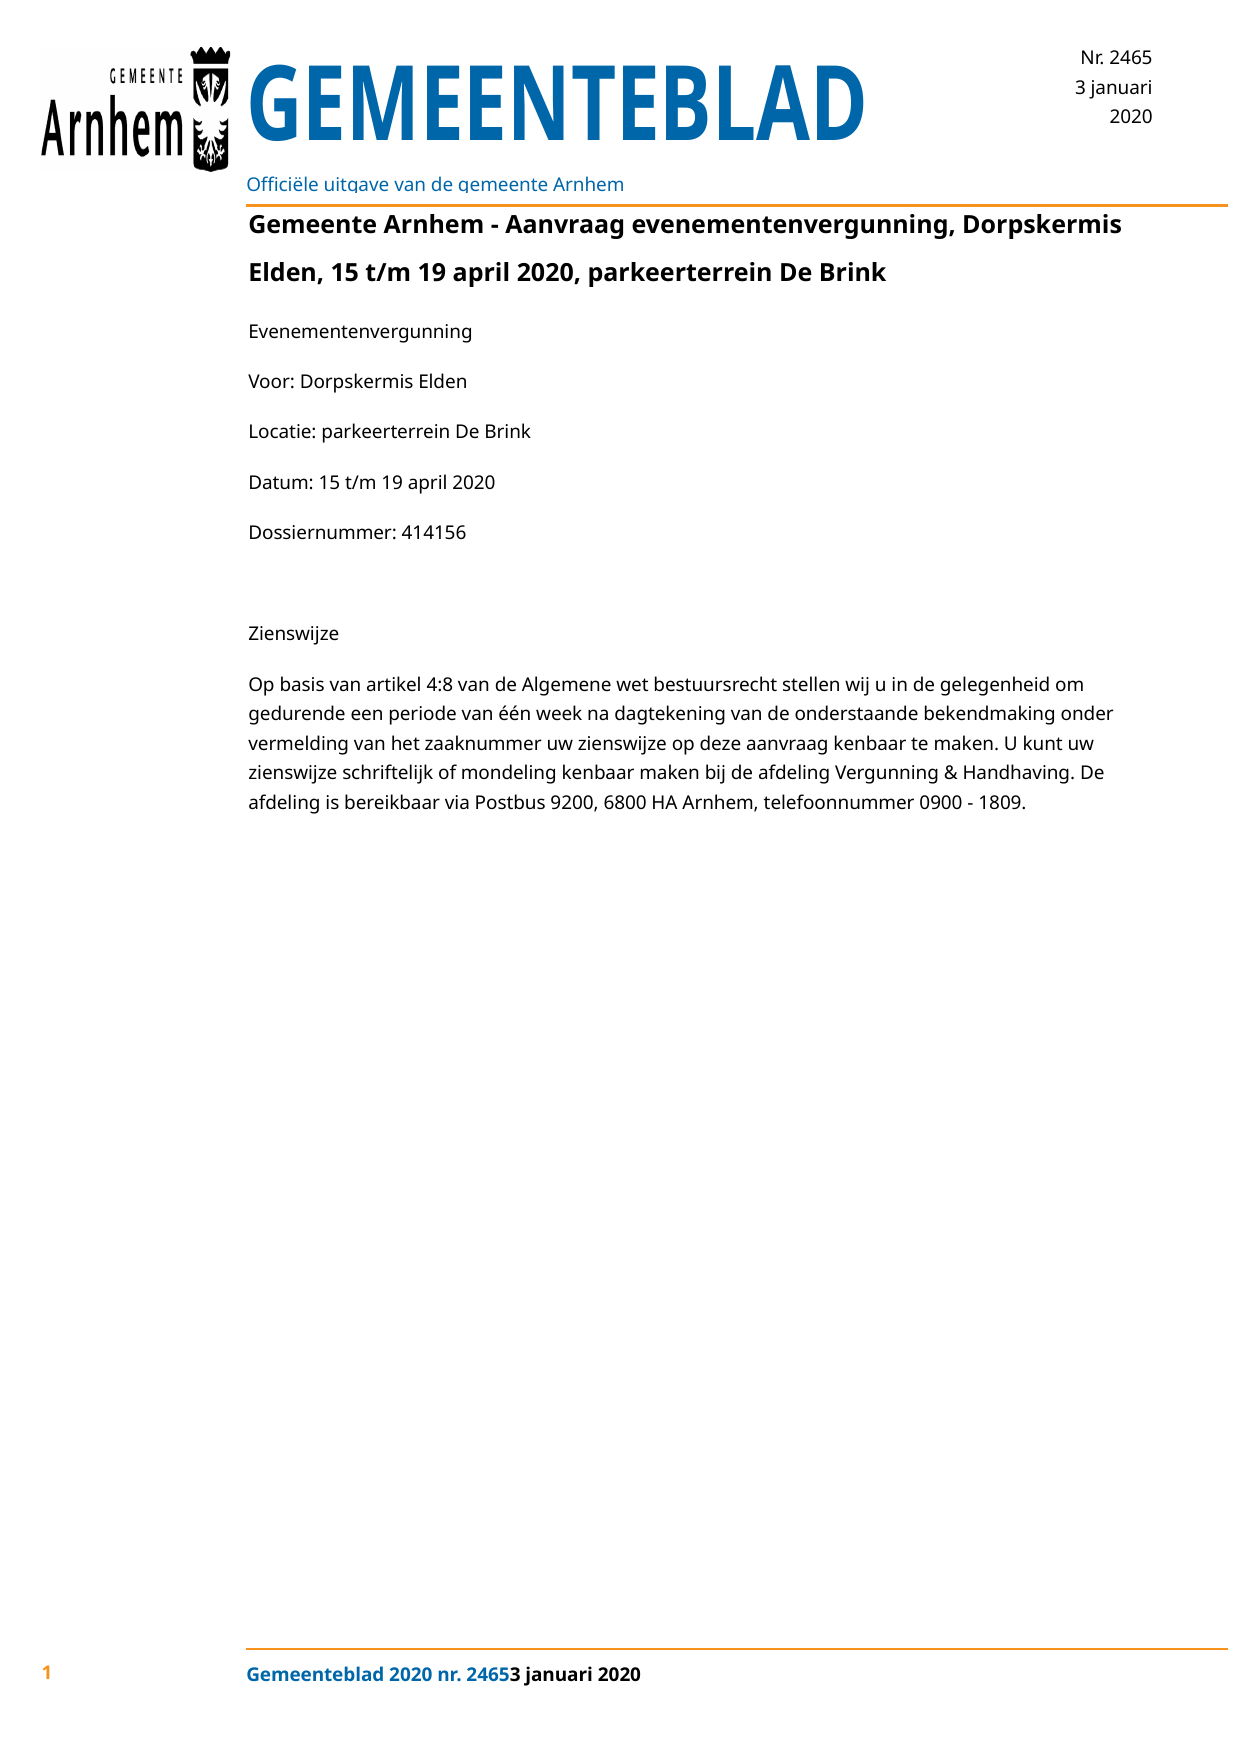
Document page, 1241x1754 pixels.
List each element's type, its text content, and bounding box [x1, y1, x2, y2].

text Voor: Dorpskermis Elden [248, 368, 1152, 394]
text Locatie: parkeerterrein De Brink [248, 419, 1152, 444]
text Datum: 15 t/m 19 april 2020 [248, 469, 1152, 495]
text Dossiernummer: 414156 [248, 519, 1152, 545]
text Op basis van artikel 4:8 van de Algemene wet bestuursrecht stellen wij u in de gelegenheid om gedurende een periode van één week na dagtekening van de onderstaande bekendmaking onder vermelding van het zaaknummer uw zienswijze op deze aanvraag kenbaar te maken. U kunt uw zienswijze schriftelijk of mondeling kenbaar maken bij de afdeling Vergunning & Handhaving. De afdeling is bereikbaar via Postbus 9200, 6800 HA Arnhem, telefoonnummer 0900 - 1809. [248, 671, 1152, 815]
picture [41, 47, 231, 172]
text Evenementenvergunning [248, 318, 1152, 344]
text Gemeente Arnhem - Aanvraag evenementenvergunning, Dorpskermis Elden, 15 t/m 19 april 2020, parkeerterrein De Brink [248, 207, 1152, 288]
text Zienswijze [248, 620, 1152, 646]
